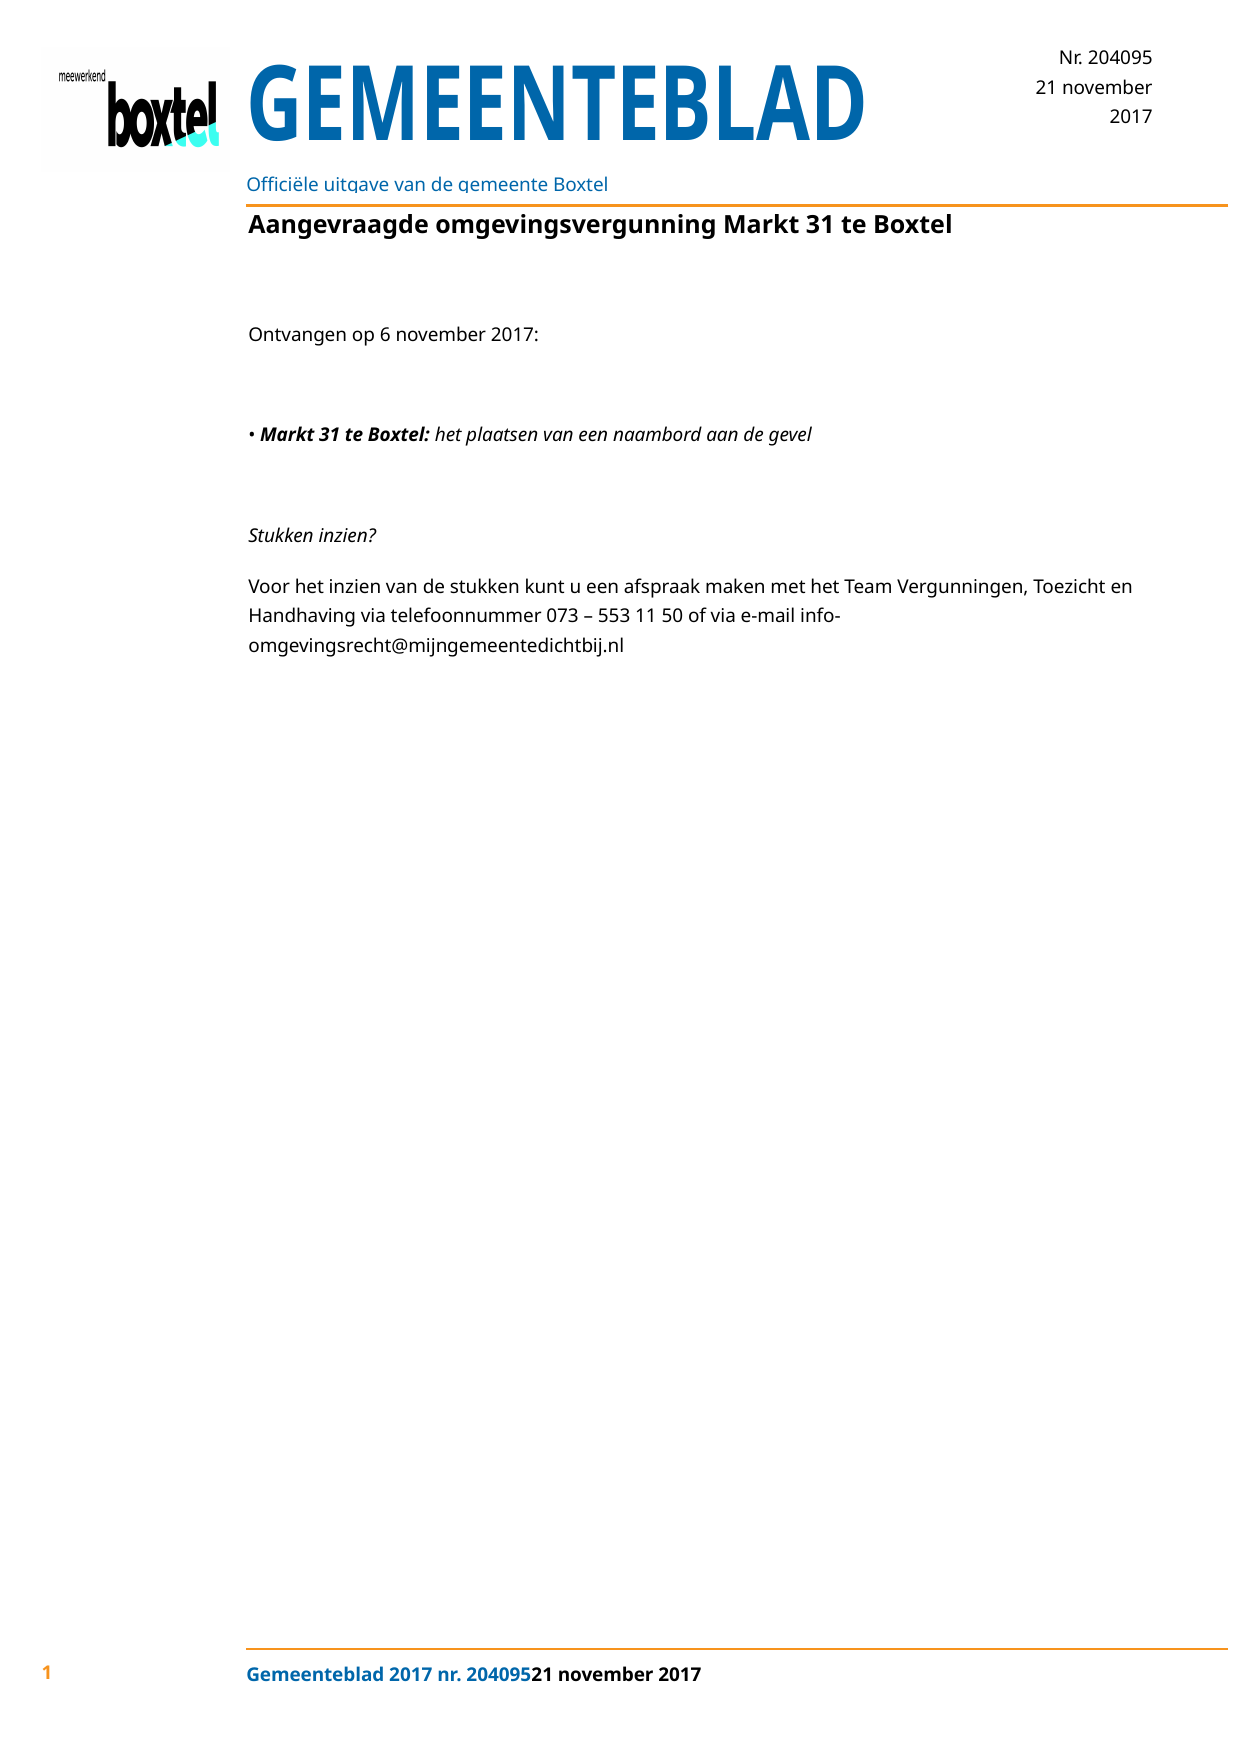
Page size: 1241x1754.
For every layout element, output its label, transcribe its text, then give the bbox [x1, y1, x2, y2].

text • Markt 31 te Boxtel: het plaatsen van een naambord aan de gevel [248, 422, 1152, 447]
text Stukken inzien? [248, 522, 1152, 548]
text Aangevraagde omgevingsvergunning Markt 31 te Boxtel [248, 207, 1152, 241]
text Voor het inzien van de stukken kunt u een afspraak maken met het Team Vergunningen, Toezicht en Handhaving via telefoonnummer 073 – 553 11 50 of via e-mail info-omgevingsrecht@mijngemeentedichtbij.nl [248, 573, 1152, 658]
text Ontvangen op 6 november 2017: [248, 321, 1152, 346]
picture [41, 47, 231, 172]
